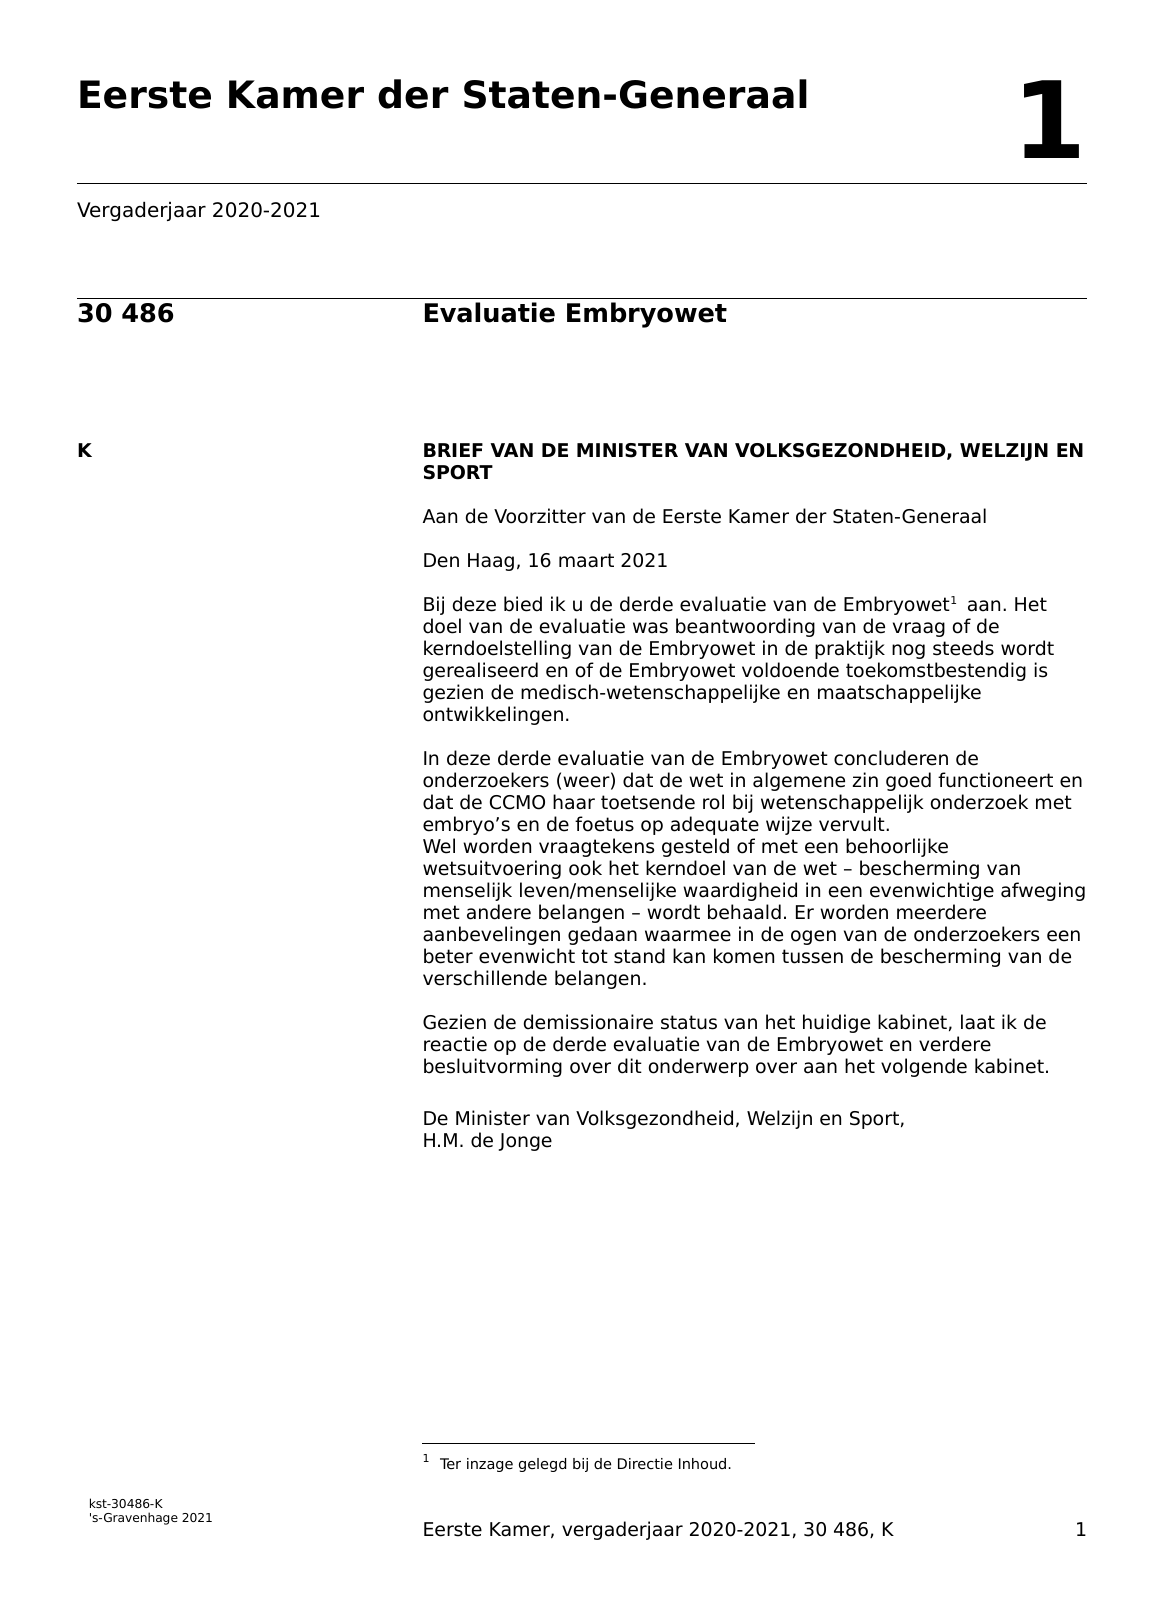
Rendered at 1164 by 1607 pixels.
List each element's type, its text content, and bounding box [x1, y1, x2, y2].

text In deze derde evaluatie van de Embryowet concluderen de onderzoekers (weer) dat de wet in algemene zin goed functioneert en dat de CCMO haar toetsende rol bij wetenschappelijk onderzoek met embryo’s en de foetus op adequate wijze vervult. [422, 748, 1087, 836]
subtitle 30 486 Evaluatie Embryowet [77, 299, 1087, 329]
table_header Eerste Kamer der Staten-Generaal [77, 59, 886, 183]
text Den Haag, 16 maart 2021 [422, 550, 1087, 572]
subtitle K BRIEF VAN DE MINISTER VAN VOLKSGEZONDHEID, WELZIJN EN SPORT [77, 440, 1087, 484]
text Bij deze bied ik u de derde evaluatie van de Embryowet aan. Het doel van de evaluatie was beantwoording van de vraag of de kerndoelstelling van de Embryowet in de praktijk nog steeds wordt gerealiseerd en of de Embryowet voldoende toekomstbestendig is gezien de medisch-wetenschappelijke en maatschappelijke ontwikkelingen. [422, 594, 1087, 726]
text Ter inzage gelegd bij de Directie Inhoud. [422, 1452, 1087, 1474]
text kst-30486-K [88, 1497, 323, 1511]
text De Minister van Volksgezondheid, Welzijn en Sport, H.M. de Jonge [422, 1108, 1087, 1152]
text Aan de Voorzitter van de Eerste Kamer der Staten-Generaal [422, 506, 1087, 528]
table_header 1 [886, 59, 1087, 183]
text Gezien de demissionaire status van het huidige kabinet, laat ik de reactie op de derde evaluatie van de Embryowet en verdere besluitvorming over dit onderwerp over aan het volgende kabinet. [422, 1012, 1087, 1078]
table_cell Vergaderjaar 2020-2021 [77, 184, 1087, 298]
text 's-Gravenhage 2021 [88, 1511, 323, 1525]
text Wel worden vraagtekens gesteld of met een behoorlijke wetsuitvoering ook het kerndoel van de wet – bescherming van menselijk leven/menselijke waardigheid in een evenwichtige afweging met andere belangen – wordt behaald. Er worden meerdere aanbevelingen gedaan waarmee in de ogen van de onderzoekers een beter evenwicht tot stand kan komen tussen de bescherming van de verschillende belangen. [422, 836, 1087, 990]
